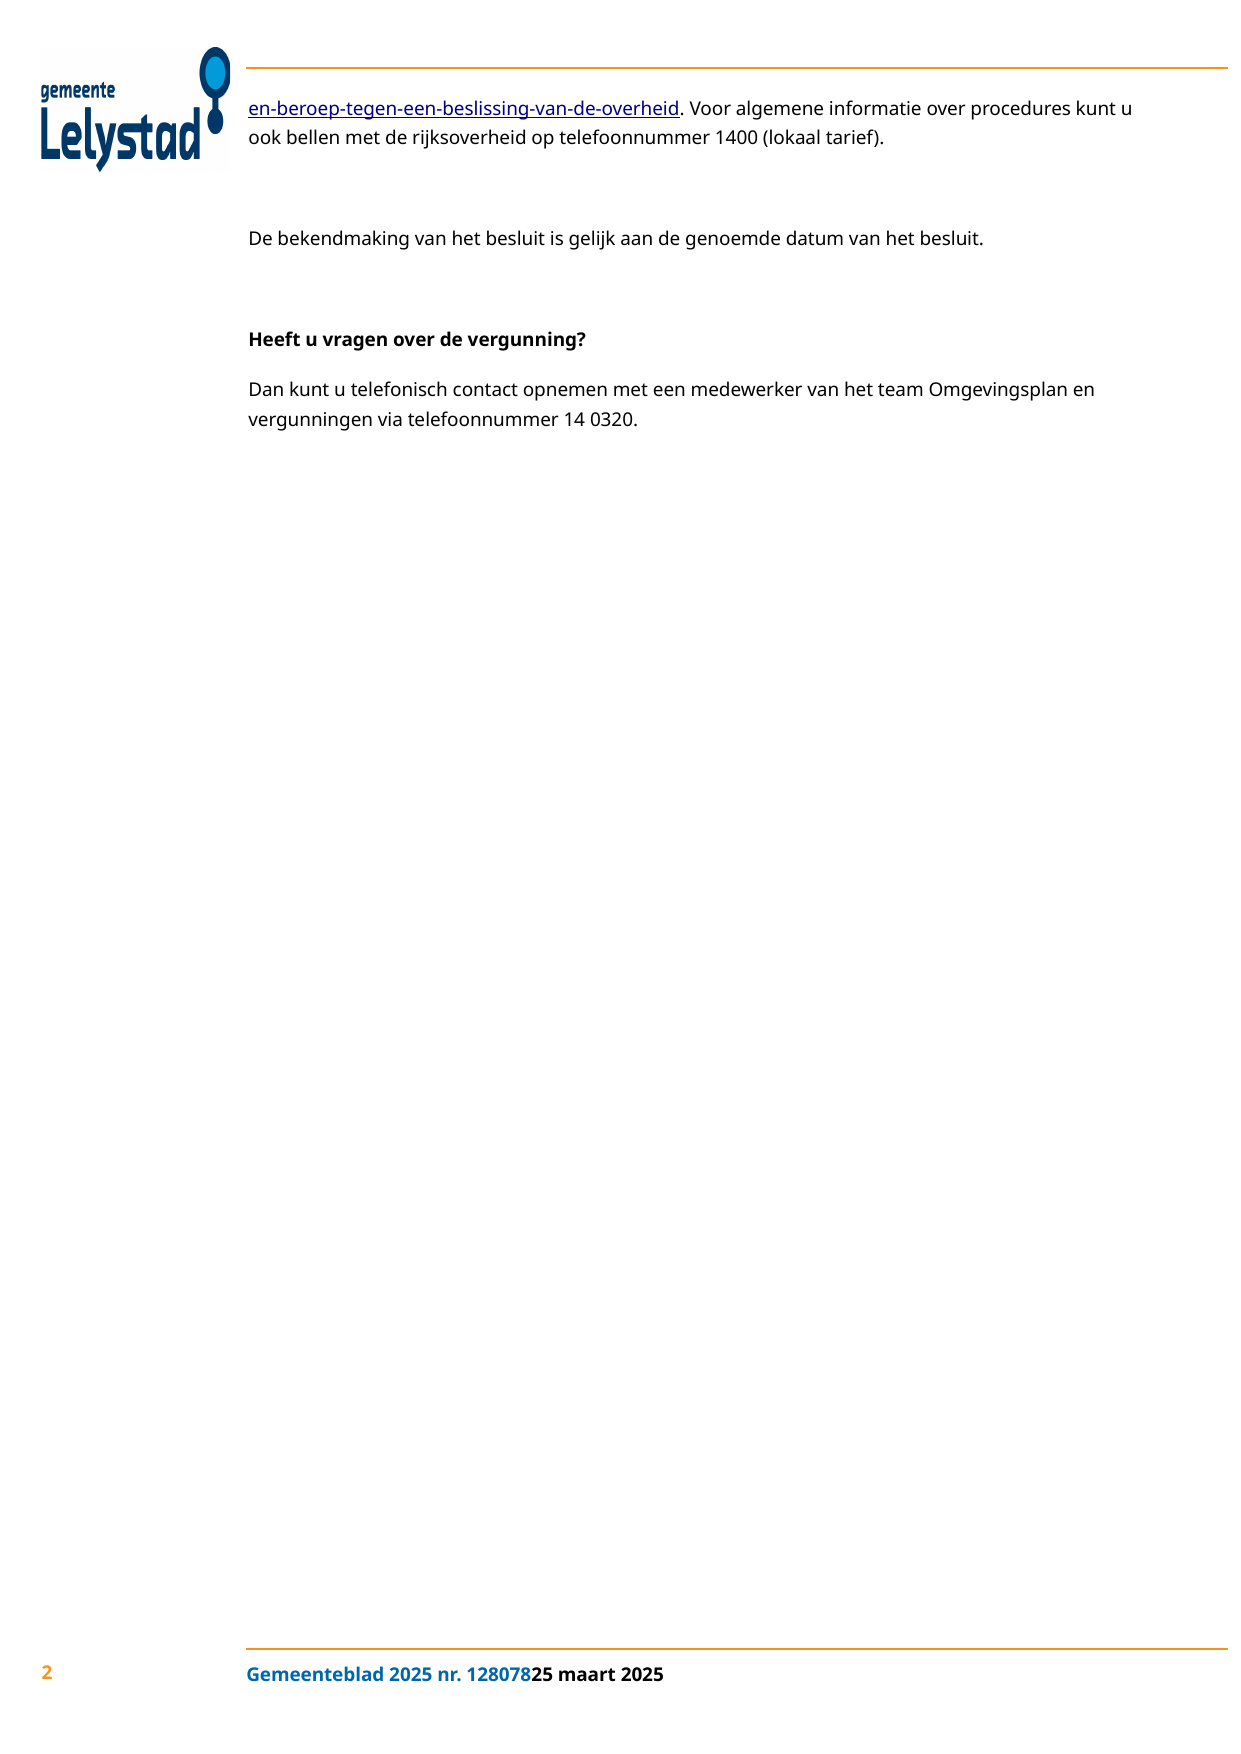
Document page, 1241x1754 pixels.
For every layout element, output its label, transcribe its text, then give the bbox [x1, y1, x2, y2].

text Dan kunt u telefonisch contact opnemen met een medewerker van het team Omgevingsplan en vergunningen via telefoonnummer 14 0320. [248, 376, 1152, 432]
picture [41, 47, 231, 172]
text De bekendmaking van het besluit is gelijk aan de genoemde datum van het besluit. [248, 225, 1152, 251]
text en-beroep-tegen-een-beslissing-van-de-overheid. Voor algemene informatie over procedures kunt u ook bellen met de rijksoverheid op telefoonnummer 1400 (lokaal tarief). [248, 95, 1152, 150]
text Heeft u vragen over de vergunning? [248, 326, 1152, 352]
